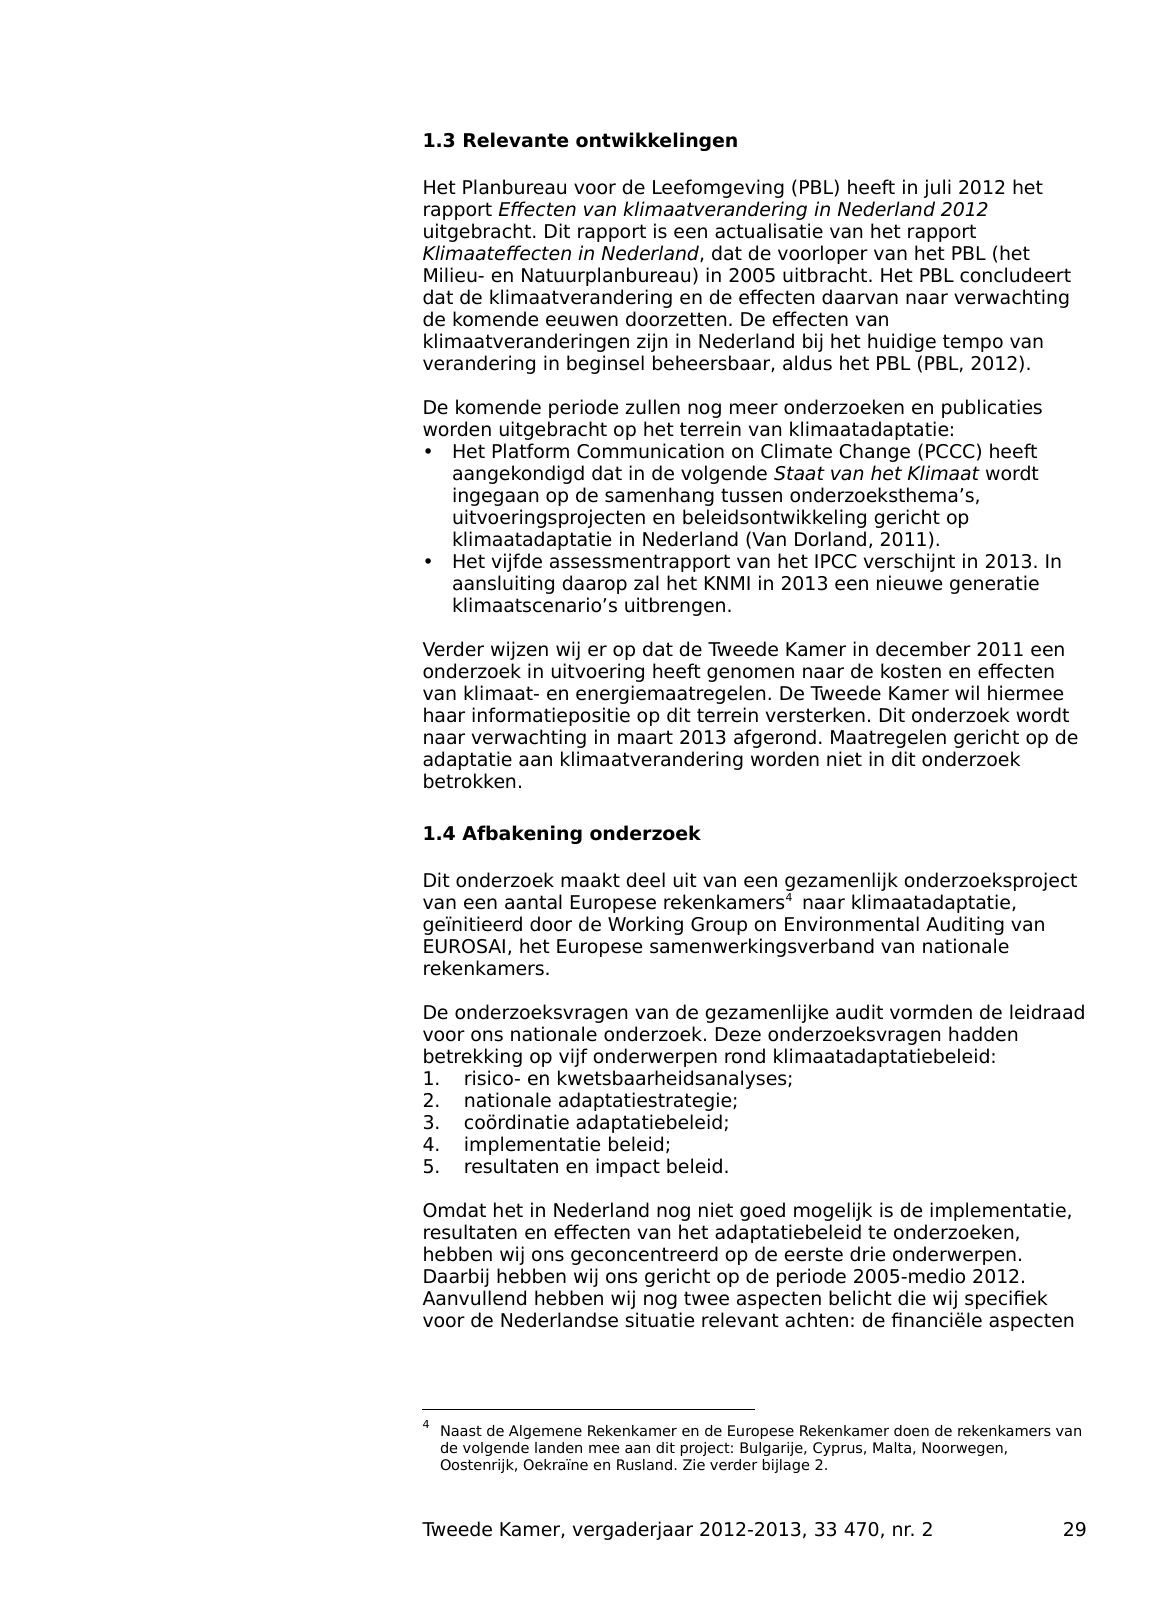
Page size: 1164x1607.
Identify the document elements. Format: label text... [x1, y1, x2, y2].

text Dit onderzoek maakt deel uit van een gezamenlijk onderzoeksproject van een aantal Europese rekenkamers naar klimaatadaptatie, geïnitieerd door de Working Group on Environmental Auditing van EUROSAI, het Europese samenwerkingsverband van nationale rekenkamers. [422, 870, 1087, 979]
subtitle 1.3 Relevante ontwikkelingen [422, 130, 1087, 152]
text De onderzoeksvragen van de gezamenlijke audit vormden de leidraad voor ons nationale onderzoek. Deze onderzoeksvragen hadden betrekking op vijf onderwerpen rond klimaatadaptatiebeleid: [422, 1002, 1087, 1068]
text 5. resultaten en impact beleid. [422, 1156, 1087, 1178]
text 1. risico- en kwetsbaarheidsanalyses; [422, 1068, 1087, 1090]
subtitle 1.4 Afbakening onderzoek [422, 823, 1087, 845]
text 2. nationale adaptatiestrategie; [422, 1090, 1087, 1112]
text De komende periode zullen nog meer onderzoeken en publicaties worden uitgebracht op het terrein van klimaatadaptatie: [422, 397, 1087, 441]
text • Het Platform Communication on Climate Change (PCCC) heeft aangekondigd dat in de volgende Staat van het Klimaat wordt ingegaan op de samenhang tussen onderzoeksthema’s, uitvoeringsprojecten en beleidsontwikkeling gericht op klimaatadaptatie in Nederland (Van Dorland, 2011). [422, 441, 1087, 551]
text Verder wijzen wij er op dat de Tweede Kamer in december 2011 een onderzoek in uitvoering heeft genomen naar de kosten en effecten van klimaat- en energiemaatregelen. De Tweede Kamer wil hiermee haar informatiepositie op dit terrein versterken. Dit onderzoek wordt naar verwachting in maart 2013 afgerond. Maatregelen gericht op de adaptatie aan klimaatverandering worden niet in dit onderzoek betrokken. [422, 639, 1087, 793]
text Het Planbureau voor de Leefomgeving (PBL) heeft in juli 2012 het rapport Effecten van klimaatverandering in Nederland 2012 uitgebracht. Dit rapport is een actualisatie van het rapport Klimaateffecten in Nederland, dat de voorloper van het PBL (het Milieu- en Natuurplanbureau) in 2005 uitbracht. Het PBL concludeert dat de klimaatverandering en de effecten daarvan naar verwachting de komende eeuwen doorzetten. De effecten van klimaatveranderingen zijn in Nederland bij het huidige tempo van verandering in beginsel beheersbaar, aldus het PBL (PBL, 2012). [422, 177, 1087, 375]
text • Het vijfde assessmentrapport van het IPCC verschijnt in 2013. In aansluiting daarop zal het KNMI in 2013 een nieuwe generatie klimaatscenario’s uitbrengen. [422, 551, 1087, 617]
text Omdat het in Nederland nog niet goed mogelijk is de implementatie, resultaten en effecten van het adaptatiebeleid te onderzoeken, hebben wij ons geconcentreerd op de eerste drie onderwerpen. Daarbij hebben wij ons gericht op de periode 2005-medio 2012. Aanvullend hebben wij nog twee aspecten belicht die wij specifiek voor de Nederlandse situatie relevant achten: de financiële aspecten [422, 1200, 1087, 1332]
text 4. implementatie beleid; [422, 1134, 1087, 1156]
text 3. coördinatie adaptatiebeleid; [422, 1112, 1087, 1134]
text Naast de Algemene Rekenkamer en de Europese Rekenkamer doen de rekenkamers van de volgende landen mee aan dit project: Bulgarije, Cyprus, Malta, Noorwegen, Oostenrijk, Oekraïne en Rusland. Zie verder bijlage 2. [422, 1418, 1087, 1474]
